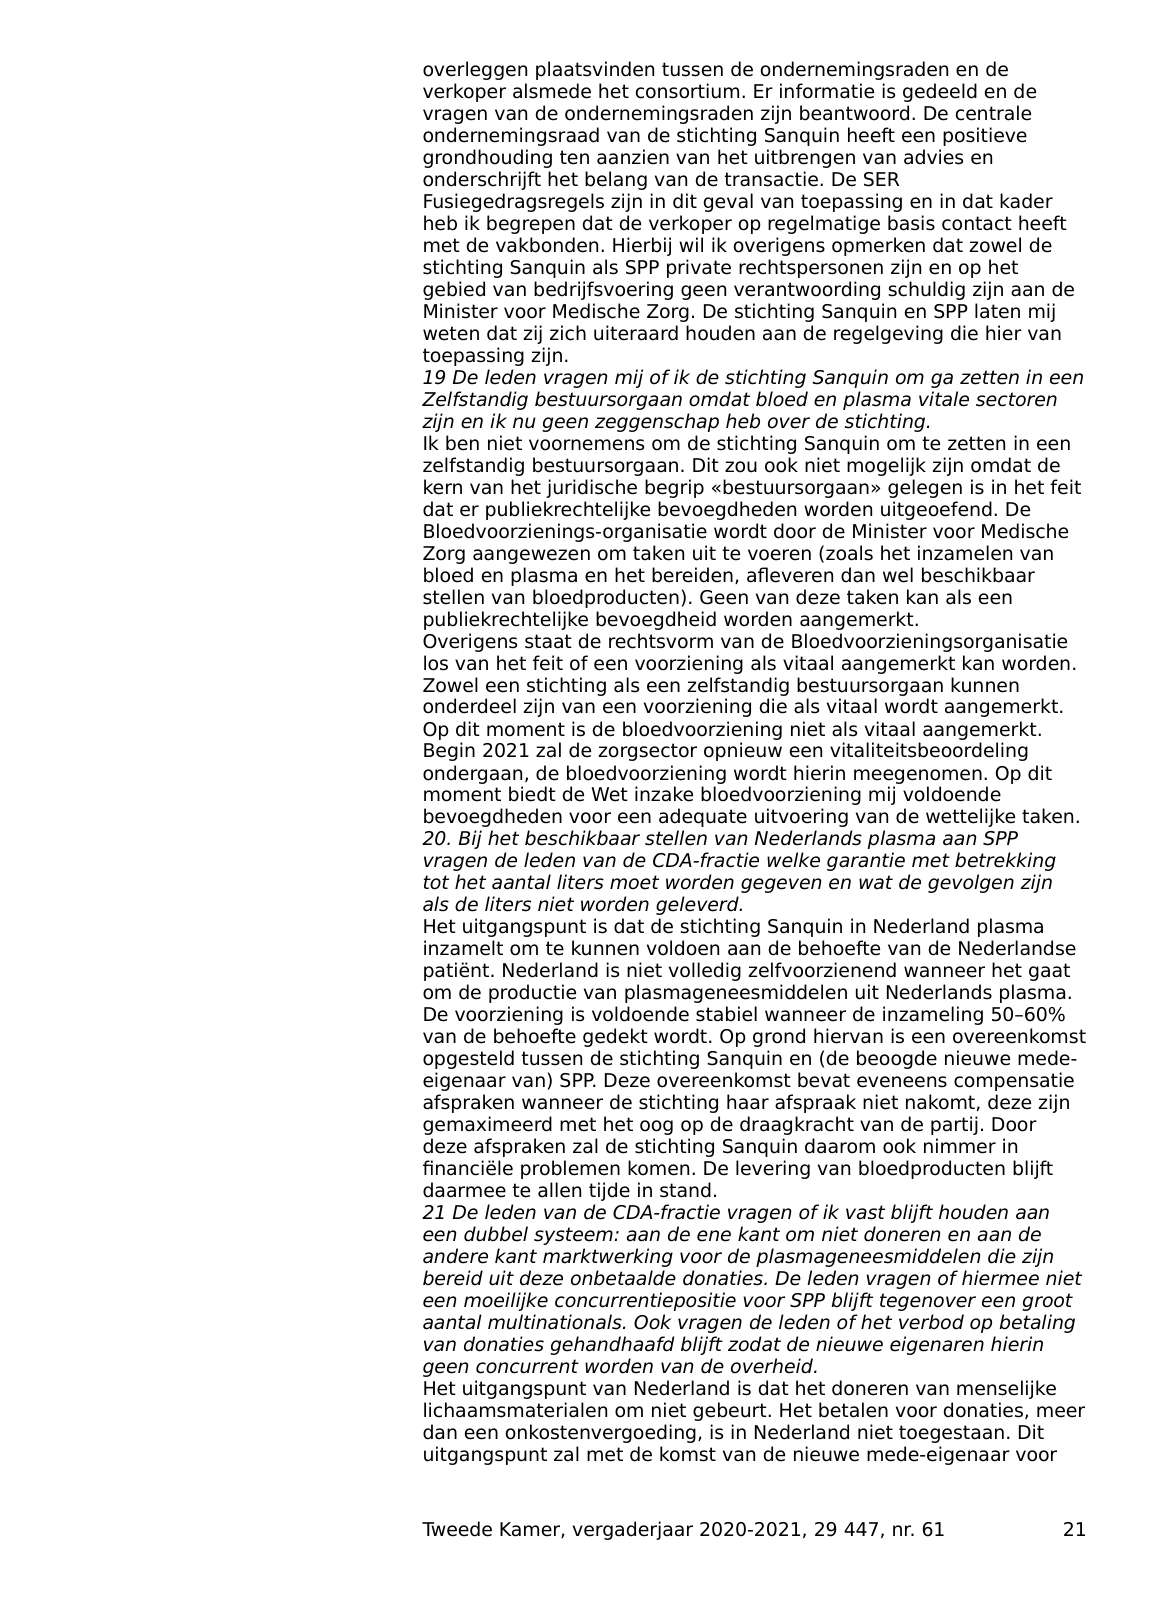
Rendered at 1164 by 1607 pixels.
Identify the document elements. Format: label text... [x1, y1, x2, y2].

text overleggen plaatsvinden tussen de ondernemingsraden en de verkoper alsmede het consortium. Er informatie is gedeeld en de vragen van de ondernemingsraden zijn beantwoord. De centrale ondernemingsraad van de stichting Sanquin heeft een positieve grondhouding ten aanzien van het uitbrengen van advies en onderschrijft het belang van de transactie. De SER Fusiegedragsregels zijn in dit geval van toepassing en in dat kader heb ik begrepen dat de verkoper op regelmatige basis contact heeft met de vakbonden. Hierbij wil ik overigens opmerken dat zowel de stichting Sanquin als SPP private rechtspersonen zijn en op het gebied van bedrijfsvoering geen verantwoording schuldig zijn aan de Minister voor Medische Zorg. De stichting Sanquin en SPP laten mij weten dat zij zich uiteraard houden aan de regelgeving die hier van toepassing zijn. [422, 59, 1087, 367]
text Het uitgangspunt is dat de stichting Sanquin in Nederland plasma inzamelt om te kunnen voldoen aan de behoefte van de Nederlandse patiënt. Nederland is niet volledig zelfvoorzienend wanneer het gaat om de productie van plasmageneesmiddelen uit Nederlands plasma. De voorziening is voldoende stabiel wanneer de inzameling 50–60% van de behoefte gedekt wordt. Op grond hiervan is een overeenkomst opgesteld tussen de stichting Sanquin en (de beoogde nieuwe mede-eigenaar van) SPP. Deze overeenkomst bevat eveneens compensatie afspraken wanneer de stichting haar afspraak niet nakomt, deze zijn gemaximeerd met het oog op de draagkracht van de partij. Door deze afspraken zal de stichting Sanquin daarom ook nimmer in financiële problemen komen. De levering van bloedproducten blijft daarmee te allen tijde in stand. [422, 916, 1087, 1202]
text 19 De leden vragen mij of ik de stichting Sanquin om ga zetten in een Zelfstandig bestuursorgaan omdat bloed en plasma vitale sectoren zijn en ik nu geen zeggenschap heb over de stichting. [422, 367, 1087, 433]
text 20. Bij het beschikbaar stellen van Nederlands plasma aan SPP vragen de leden van de CDA-fractie welke garantie met betrekking tot het aantal liters moet worden gegeven en wat de gevolgen zijn als de liters niet worden geleverd. [422, 828, 1087, 916]
text Ik ben niet voornemens om de stichting Sanquin om te zetten in een zelfstandig bestuursorgaan. Dit zou ook niet mogelijk zijn omdat de kern van het juridische begrip «bestuursorgaan» gelegen is in het feit dat er publiekrechtelijke bevoegdheden worden uitgeoefend. De Bloedvoorzienings-organisatie wordt door de Minister voor Medische Zorg aangewezen om taken uit te voeren (zoals het inzamelen van bloed en plasma en het bereiden, afleveren dan wel beschikbaar stellen van bloedproducten). Geen van deze taken kan als een publiekrechtelijke bevoegdheid worden aangemerkt. [422, 433, 1087, 631]
text 21 De leden van de CDA-fractie vragen of ik vast blijft houden aan een dubbel systeem: aan de ene kant om niet doneren en aan de andere kant marktwerking voor de plasmageneesmiddelen die zijn bereid uit deze onbetaalde donaties. De leden vragen of hiermee niet een moeilijke concurrentiepositie voor SPP blijft tegenover een groot aantal multinationals. Ook vragen de leden of het verbod op betaling van donaties gehandhaafd blijft zodat de nieuwe eigenaren hierin geen concurrent worden van de overheid. [422, 1202, 1087, 1378]
text Het uitgangspunt van Nederland is dat het doneren van menselijke lichaamsmaterialen om niet gebeurt. Het betalen voor donaties, meer dan een onkostenvergoeding, is in Nederland niet toegestaan. Dit uitgangspunt zal met de komst van de nieuwe mede-eigenaar voor [422, 1378, 1087, 1466]
text Overigens staat de rechtsvorm van de Bloedvoorzieningsorganisatie los van het feit of een voorziening als vitaal aangemerkt kan worden. Zowel een stichting als een zelfstandig bestuursorgaan kunnen onderdeel zijn van een voorziening die als vitaal wordt aangemerkt. Op dit moment is de bloedvoorziening niet als vitaal aangemerkt. Begin 2021 zal de zorgsector opnieuw een vitaliteitsbeoordeling ondergaan, de bloedvoorziening wordt hierin meegenomen. Op dit moment biedt de Wet inzake bloedvoorziening mij voldoende bevoegdheden voor een adequate uitvoering van de wettelijke taken. [422, 631, 1087, 828]
